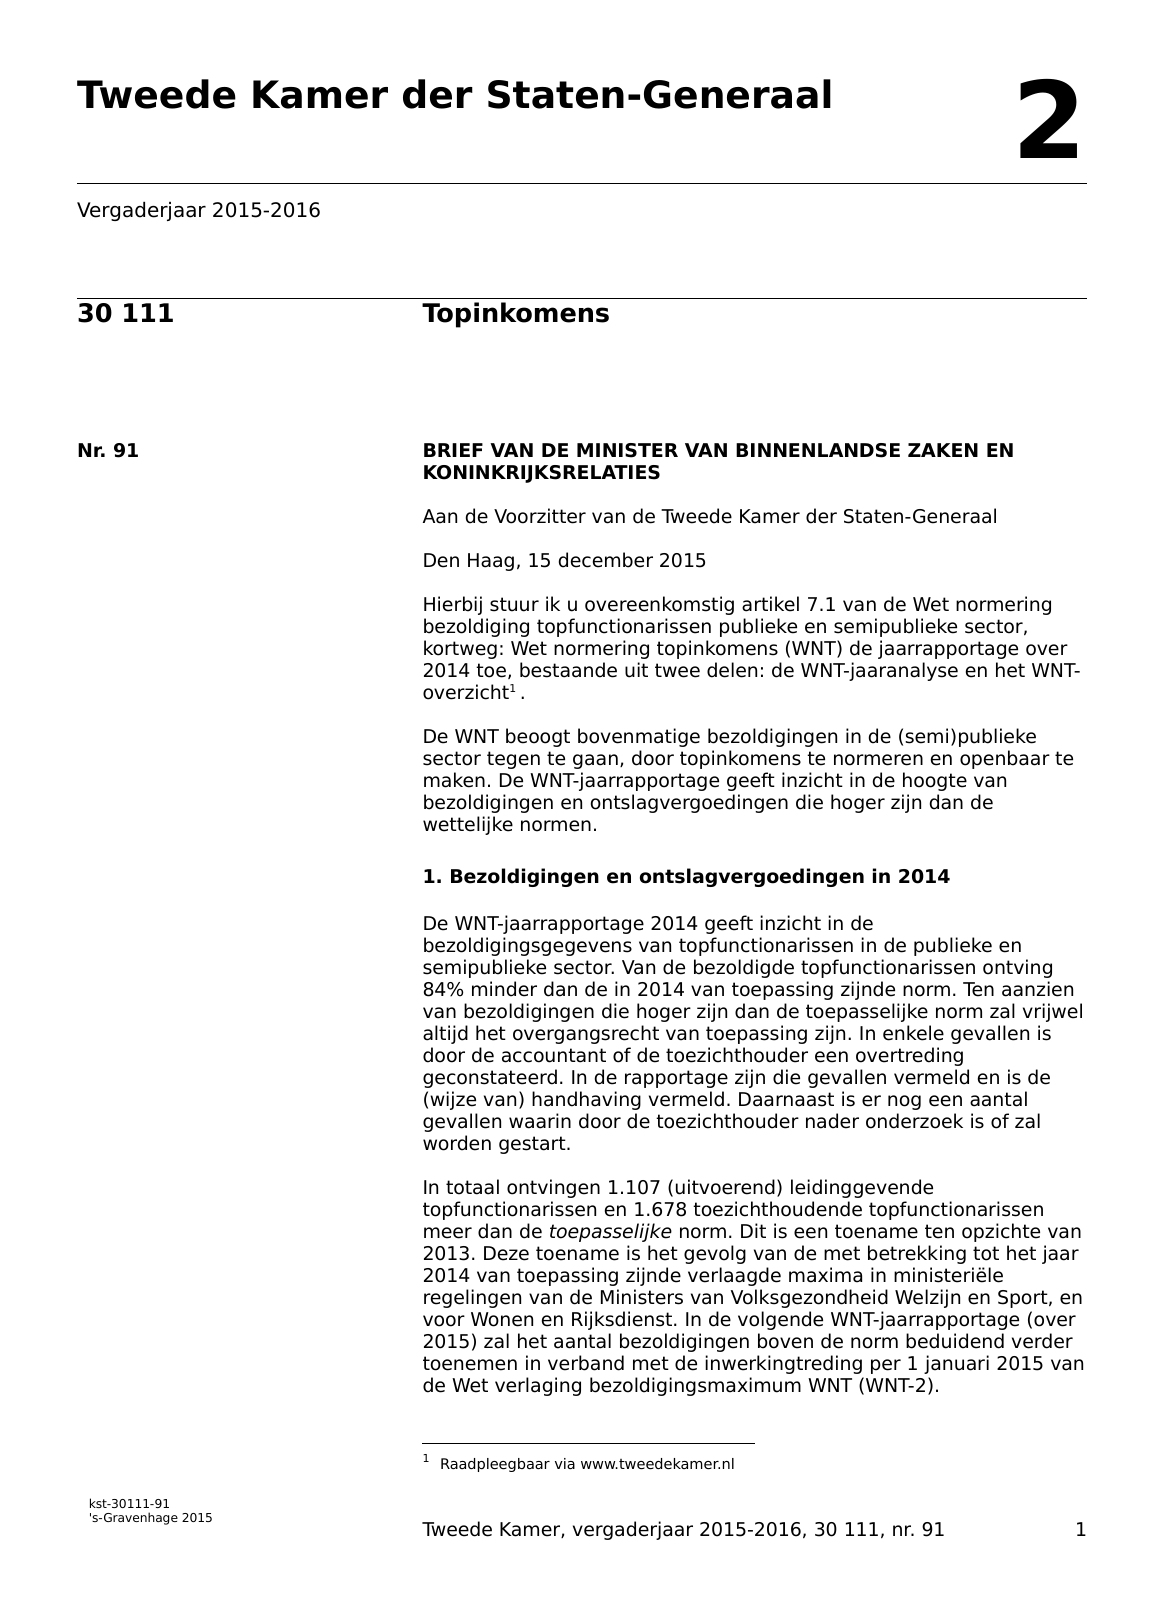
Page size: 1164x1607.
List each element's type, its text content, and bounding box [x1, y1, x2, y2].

subtitle 1. Bezoldigingen en ontslagvergoedingen in 2014 [422, 866, 1087, 888]
text kst-30111-91 [88, 1497, 323, 1511]
table_cell Vergaderjaar 2015-2016 [77, 184, 1087, 298]
text Raadpleegbaar via www.tweedekamer.nl [422, 1452, 1087, 1474]
text De WNT beoogt bovenmatige bezoldigingen in de (semi)publieke sector tegen te gaan, door topinkomens te normeren en openbaar te maken. De WNT-jaarrapportage geeft inzicht in de hoogte van bezoldigingen en ontslagvergoedingen die hoger zijn dan de wettelijke normen. [422, 726, 1087, 836]
subtitle 30 111 Topinkomens [77, 299, 1087, 329]
text Hierbij stuur ik u overeenkomstig artikel 7.1 van de Wet normering bezoldiging topfunctionarissen publieke en semipublieke sector, kortweg: Wet normering topinkomens (WNT) de jaarrapportage over 2014 toe, bestaande uit twee delen: de WNT-jaaranalyse en het WNT-overzicht. [422, 594, 1087, 704]
text Aan de Voorzitter van de Tweede Kamer der Staten-Generaal [422, 506, 1087, 528]
subtitle Nr. 91 BRIEF VAN DE MINISTER VAN BINNENLANDSE ZAKEN EN KONINKRIJKSRELATIES [77, 440, 1087, 484]
text In totaal ontvingen 1.107 (uitvoerend) leidinggevende topfunctionarissen en 1.678 toezichthoudende topfunctionarissen meer dan de toepasselijke norm. Dit is een toename ten opzichte van 2013. Deze toename is het gevolg van de met betrekking tot het jaar 2014 van toepassing zijnde verlaagde maxima in ministeriële regelingen van de Ministers van Volksgezondheid Welzijn en Sport, en voor Wonen en Rijksdienst. In de volgende WNT-jaarrapportage (over 2015) zal het aantal bezoldigingen boven de norm beduidend verder toenemen in verband met de inwerkingtreding per 1 januari 2015 van de Wet verlaging bezoldigingsmaximum WNT (WNT-2). [422, 1177, 1087, 1397]
text De WNT-jaarrapportage 2014 geeft inzicht in de bezoldigingsgegevens van topfunctionarissen in de publieke en semipublieke sector. Van de bezoldigde topfunctionarissen ontving 84% minder dan de in 2014 van toepassing zijnde norm. Ten aanzien van bezoldigingen die hoger zijn dan de toepasselijke norm zal vrijwel altijd het overgangsrecht van toepassing zijn. In enkele gevallen is door de accountant of de toezichthouder een overtreding geconstateerd. In de rapportage zijn die gevallen vermeld en is de (wijze van) handhaving vermeld. Daarnaast is er nog een aantal gevallen waarin door de toezichthouder nader onderzoek is of zal worden gestart. [422, 913, 1087, 1155]
table_header Tweede Kamer der Staten-Generaal [77, 59, 886, 183]
text Den Haag, 15 december 2015 [422, 550, 1087, 572]
table_header 2 [886, 59, 1087, 183]
text 's-Gravenhage 2015 [88, 1511, 323, 1525]
